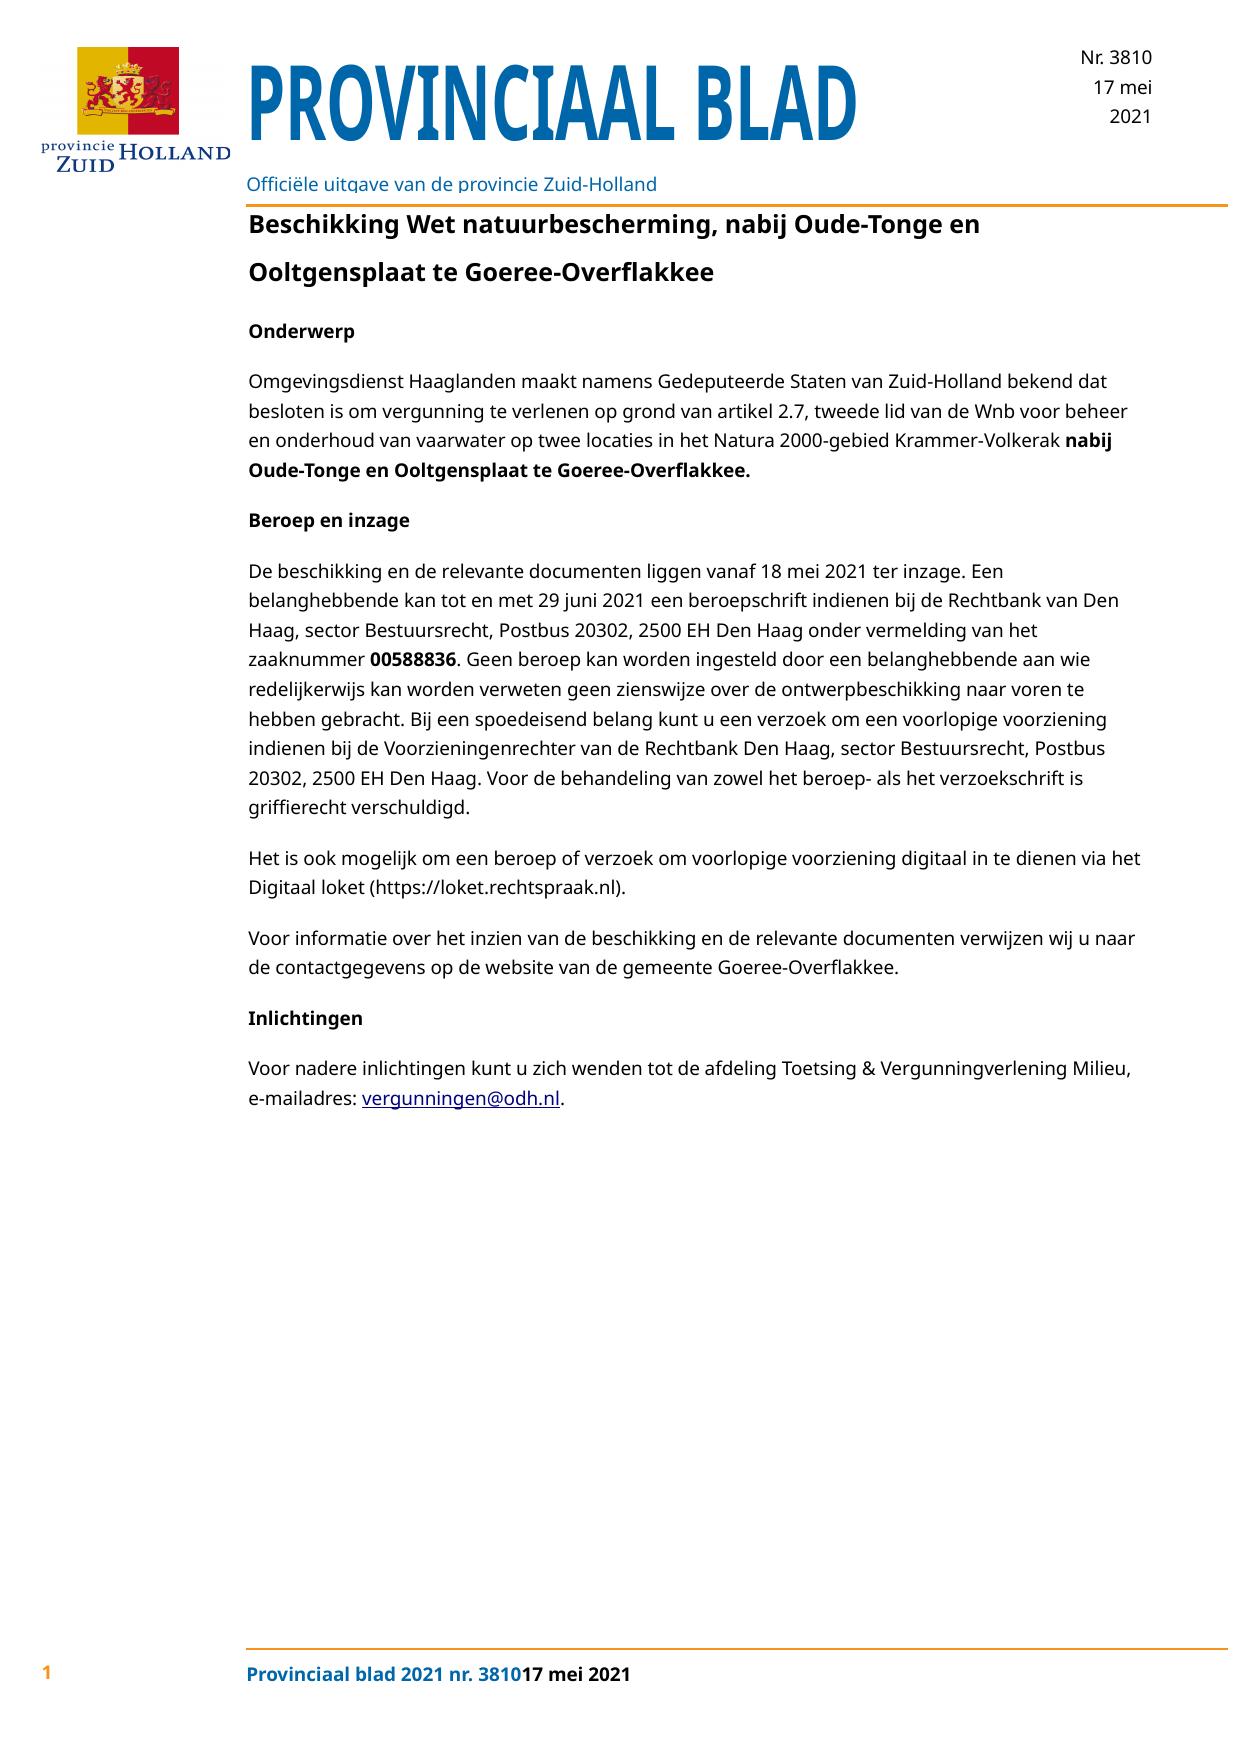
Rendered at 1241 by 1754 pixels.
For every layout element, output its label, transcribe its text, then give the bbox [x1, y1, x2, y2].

text Omgevingsdienst Haaglanden maakt namens Gedeputeerde Staten van Zuid-Holland bekend dat besloten is om vergunning te verlenen op grond van artikel 2.7, tweede lid van de Wnb voor beheer en onderhoud van vaarwater op twee locaties in het Natura 2000-gebied Krammer-Volkerak nabij Oude-Tonge en Ooltgensplaat te Goeree-Overflakkee. [248, 368, 1152, 483]
picture [41, 47, 231, 172]
text Inlichtingen [248, 1005, 1152, 1031]
text Voor nadere inlichtingen kunt u zich wenden tot de afdeling Toetsing & Vergunningverlening Milieu, e-mailadres: vergunningen@odh.nl. [248, 1055, 1152, 1111]
text Onderwerp [248, 318, 1152, 344]
text De beschikking en de relevante documenten liggen vanaf 18 mei 2021 ter inzage. Een belanghebbende kan tot en met 29 juni 2021 een beroepschrift indienen bij de Rechtbank van Den Haag, sector Bestuursrecht, Postbus 20302, 2500 EH Den Haag onder vermelding van het zaaknummer 00588836. Geen beroep kan worden ingesteld door een belanghebbende aan wie redelijkerwijs kan worden verweten geen zienswijze over de ontwerpbeschikking naar voren te hebben gebracht. Bij een spoedeisend belang kunt u een verzoek om een voorlopige voorziening indienen bij de Voorzieningenrechter van de Rechtbank Den Haag, sector Bestuursrecht, Postbus 20302, 2500 EH Den Haag. Voor de behandeling van zowel het beroep- als het verzoekschrift is griffierecht verschuldigd. [248, 558, 1152, 820]
text Het is ook mogelijk om een beroep of verzoek om voorlopige voorziening digitaal in te dienen via het Digitaal loket (https://loket.rechtspraak.nl). [248, 845, 1152, 900]
text Voor informatie over het inzien van de beschikking en de relevante documenten verwijzen wij u naar de contactgegevens op de website van de gemeente Goeree-Overflakkee. [248, 925, 1152, 980]
text Beschikking Wet natuurbescherming, nabij Oude-Tonge en Ooltgensplaat te Goeree-Overflakkee [248, 207, 1152, 288]
text Beroep en inzage [248, 507, 1152, 533]
